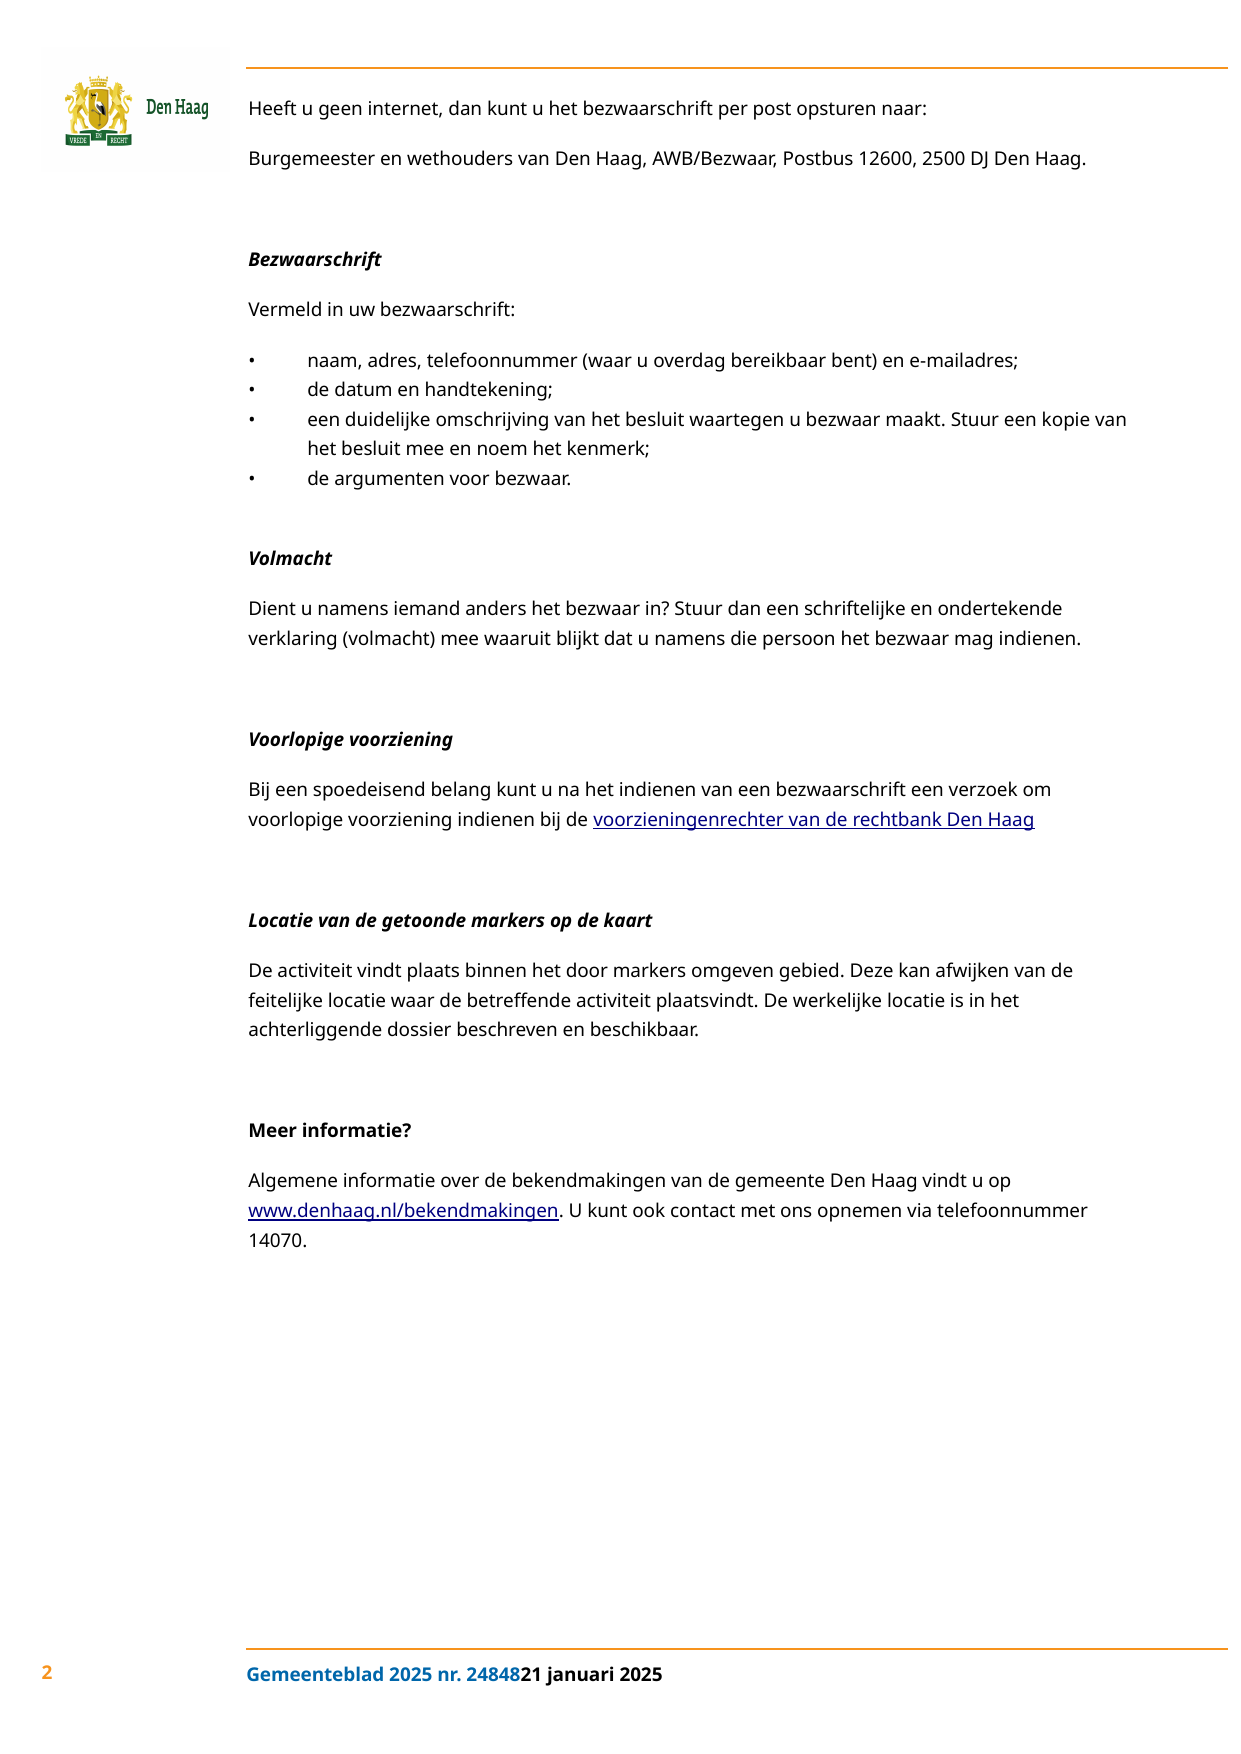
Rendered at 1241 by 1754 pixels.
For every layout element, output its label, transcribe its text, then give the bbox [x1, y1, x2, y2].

text Algemene informatie over de bekendmakingen van de gemeente Den Haag vindt u op www.denhaag.nl/bekendmakingen. U kunt ook contact met ons opnemen via telefoonnummer 14070. [248, 1168, 1152, 1253]
text Burgemeester en wethouders van Den Haag, AWB/Bezwaar, Postbus 12600, 2500 DJ Den Haag. [248, 145, 1152, 171]
text Volmacht [248, 545, 1152, 571]
list een duidelijke omschrijving van het besluit waartegen u bezwaar maakt. Stuur een kopie van het besluit mee en noem het kenmerk; [248, 406, 1152, 461]
list de argumenten voor bezwaar. [248, 465, 1152, 491]
text Locatie van de getoonde markers op de kaart [248, 907, 1152, 933]
text Bezwaarschrift [248, 246, 1152, 272]
text Voorlopige voorziening [248, 726, 1152, 752]
text Meer informatie? [248, 1117, 1152, 1143]
picture [41, 47, 231, 172]
text Bij een spoedeisend belang kunt u na het indienen van een bezwaarschrift een verzoek om voorlopige voorziening indienen bij de voorzieningenrechter van de rechtbank Den Haag [248, 776, 1152, 832]
text De activiteit vindt plaats binnen het door markers omgeven gebied. Deze kan afwijken van de feitelijke locatie waar de betreffende activiteit plaatsvindt. De werkelijke locatie is in het achterliggende dossier beschreven en beschikbaar. [248, 957, 1152, 1042]
text Vermeld in uw bezwaarschrift: [248, 296, 1152, 322]
text Heeft u geen internet, dan kunt u het bezwaarschrift per post opsturen naar: [248, 95, 1152, 121]
list naam, adres, telefoonnummer (waar u overdag bereikbaar bent) en e-mailadres; [248, 347, 1152, 373]
list de datum en handtekening; [248, 376, 1152, 402]
text Dient u namens iemand anders het bezwaar in? Stuur dan een schriftelijke en ondertekende verklaring (volmacht) mee waaruit blijkt dat u namens die persoon het bezwaar mag indienen. [248, 596, 1152, 651]
